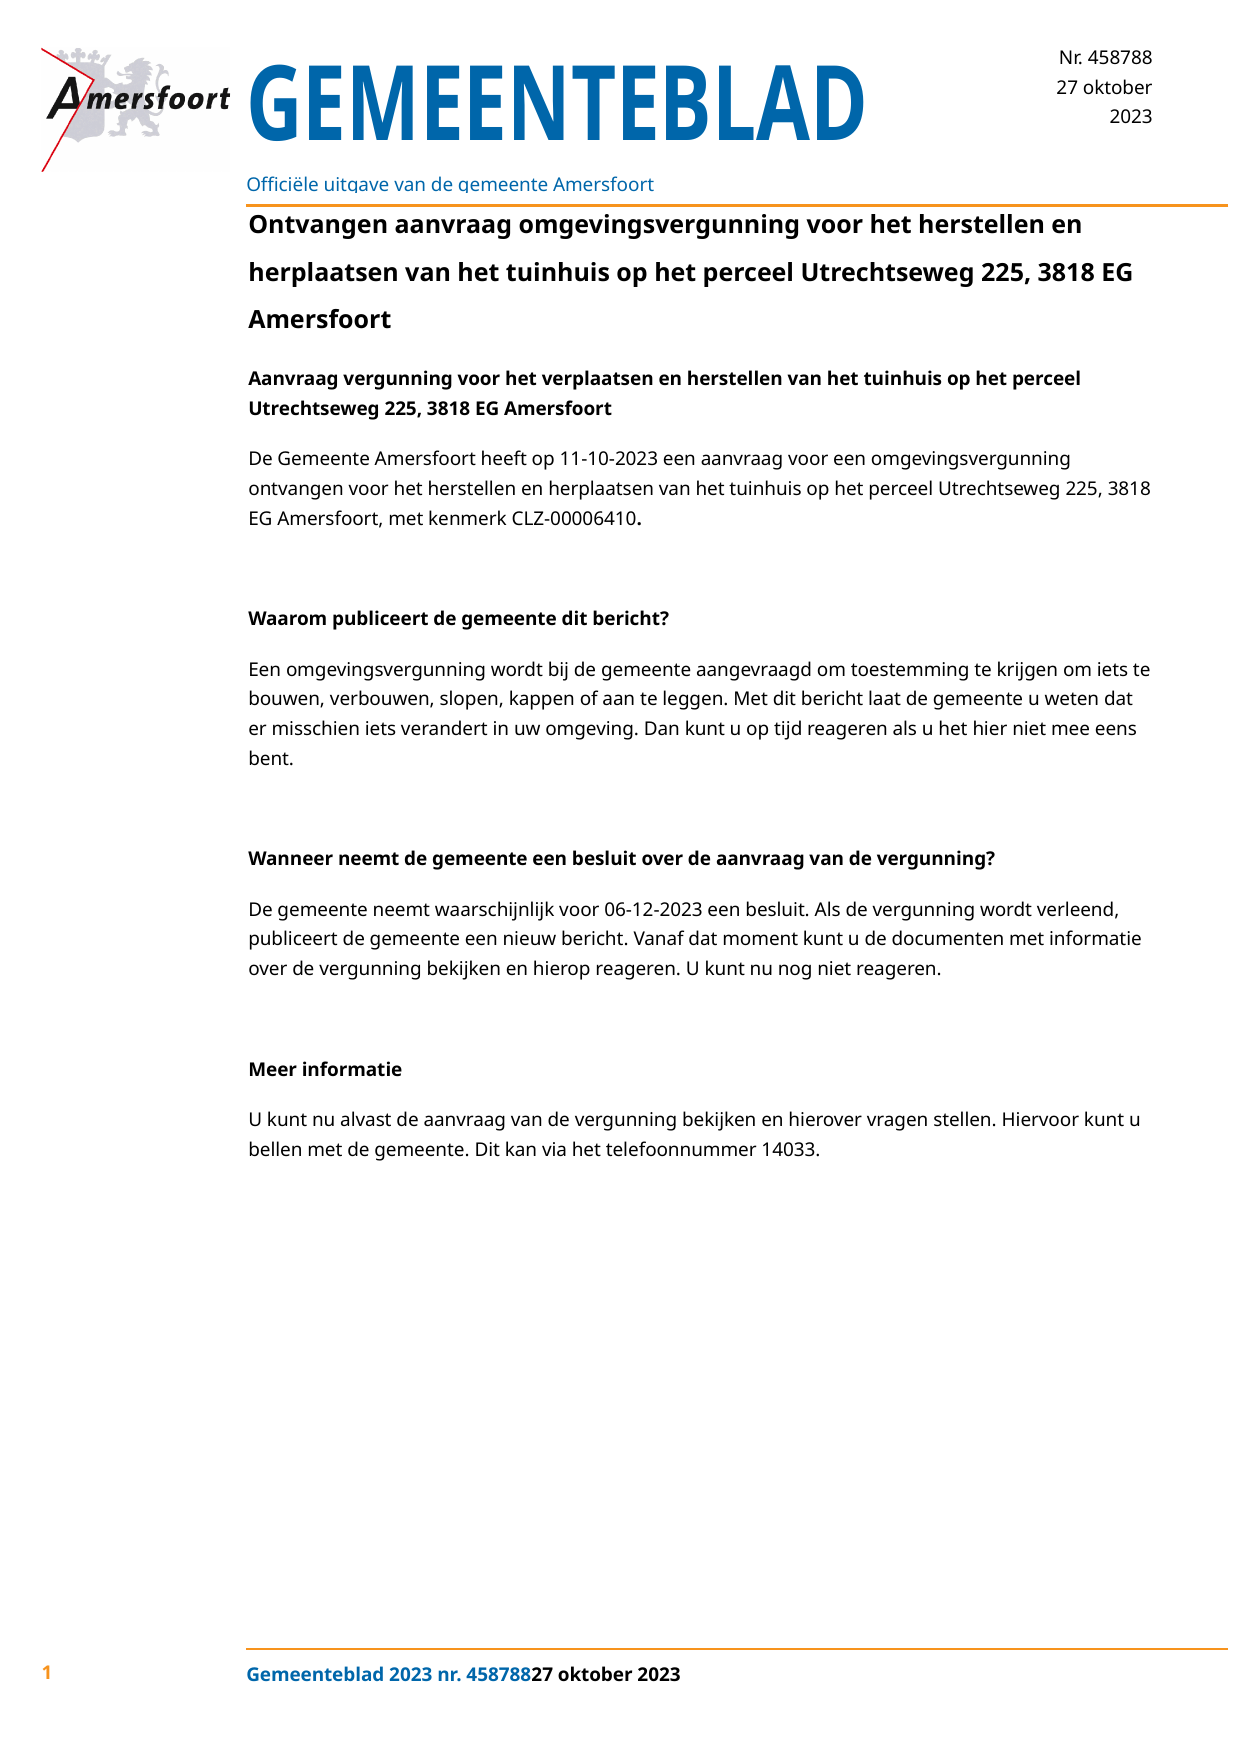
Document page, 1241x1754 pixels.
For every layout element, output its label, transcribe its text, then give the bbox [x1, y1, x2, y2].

text Wanneer neemt de gemeente een besluit over de aanvraag van de vergunning? [248, 846, 1152, 871]
text Waarom publiceert de gemeente dit bericht? [248, 606, 1152, 631]
text Ontvangen aanvraag omgevingsvergunning voor het herstellen en herplaatsen van het tuinhuis op het perceel Utrechtseweg 225, 3818 EG Amersfoort [248, 207, 1152, 336]
text De Gemeente Amersfoort heeft op 11-10-2023 een aanvraag voor een omgevingsvergunning ontvangen voor het herstellen en herplaatsen van het tuinhuis op het perceel Utrechtseweg 225, 3818 EG Amersfoort, met kenmerk CLZ-00006410. [248, 446, 1152, 530]
text Een omgevingsvergunning wordt bij de gemeente aangevraagd om toestemming te krijgen om iets te bouwen, verbouwen, slopen, kappen of aan te leggen. Met dit bericht laat de gemeente u weten dat er misschien iets verandert in uw omgeving. Dan kunt u op tijd reageren als u het hier niet mee eens bent. [248, 656, 1152, 770]
text Aanvraag vergunning voor het verplaatsen en herstellen van het tuinhuis op het perceel Utrechtseweg 225, 3818 EG Amersfoort [248, 366, 1152, 421]
picture [41, 47, 231, 172]
text De gemeente neemt waarschijnlijk voor 06-12-2023 een besluit. Als de vergunning wordt verleend, publiceert de gemeente een nieuw bericht. Vanaf dat moment kunt u de documenten met informatie over de vergunning bekijken en hierop reageren. U kunt nu nog niet reageren. [248, 896, 1152, 981]
text Meer informatie [248, 1056, 1152, 1082]
text U kunt nu alvast de aanvraag van de vergunning bekijken en hierover vragen stellen. Hiervoor kunt u bellen met de gemeente. Dit kan via het telefoonnummer 14033. [248, 1106, 1152, 1162]
